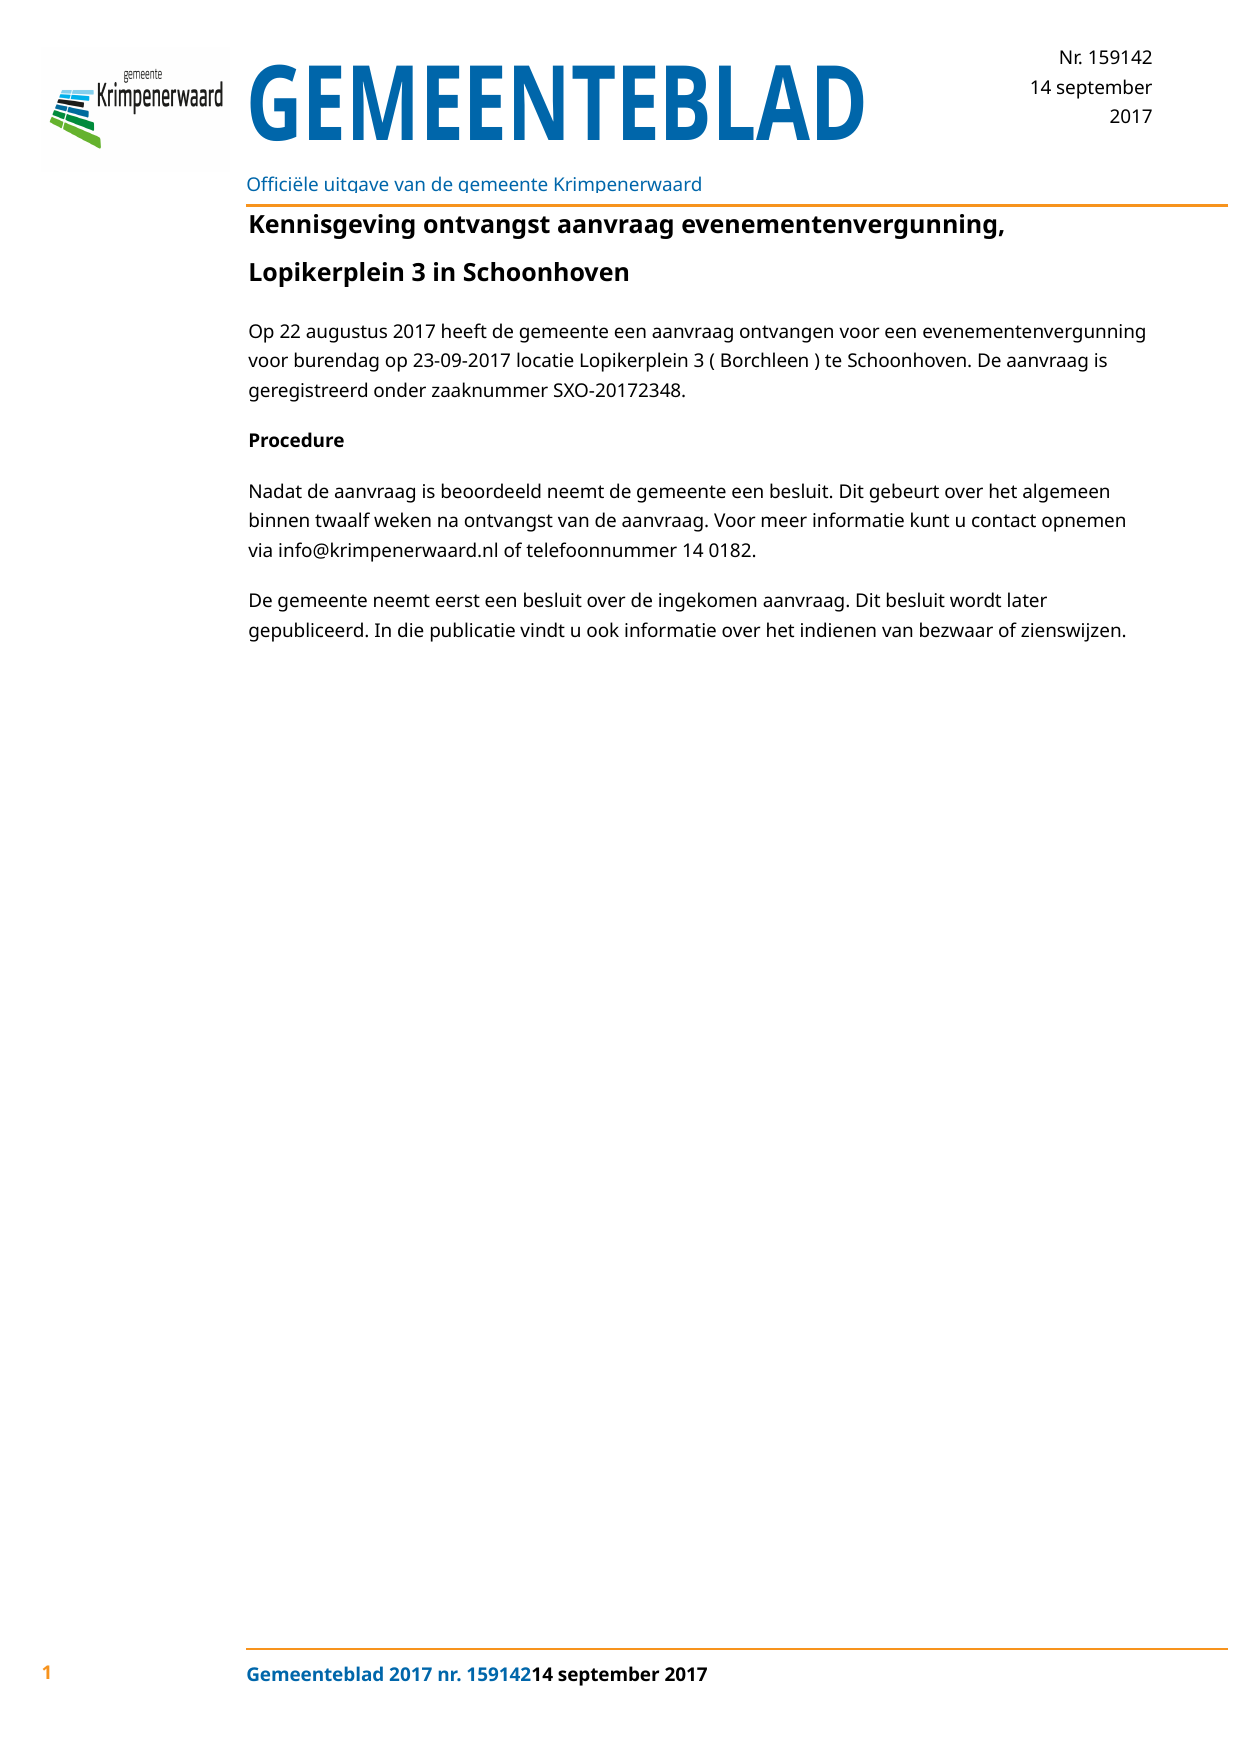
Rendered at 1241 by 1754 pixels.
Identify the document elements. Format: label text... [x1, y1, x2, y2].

text Op 22 augustus 2017 heeft de gemeente een aanvraag ontvangen voor een evenementenvergunning voor burendag op 23-09-2017 locatie Lopikerplein 3 ( Borchleen ) te Schoonhoven. De aanvraag is geregistreerd onder zaaknummer SXO-20172348. [248, 318, 1152, 403]
text Procedure [248, 427, 1152, 453]
picture [41, 47, 231, 172]
text De gemeente neemt eerst een besluit over de ingekomen aanvraag. Dit besluit wordt later gepubliceerd. In die publicatie vindt u ook informatie over het indienen van bezwaar of zienswijzen. [248, 587, 1152, 643]
text Nadat de aanvraag is beoordeeld neemt de gemeente een besluit. Dit gebeurt over het algemeen binnen twaalf weken na ontvangst van de aanvraag. Voor meer informatie kunt u contact opnemen via info@krimpenerwaard.nl of telefoonnummer 14 0182. [248, 478, 1152, 563]
text Kennisgeving ontvangst aanvraag evenementenvergunning, Lopikerplein 3 in Schoonhoven [248, 207, 1152, 288]
